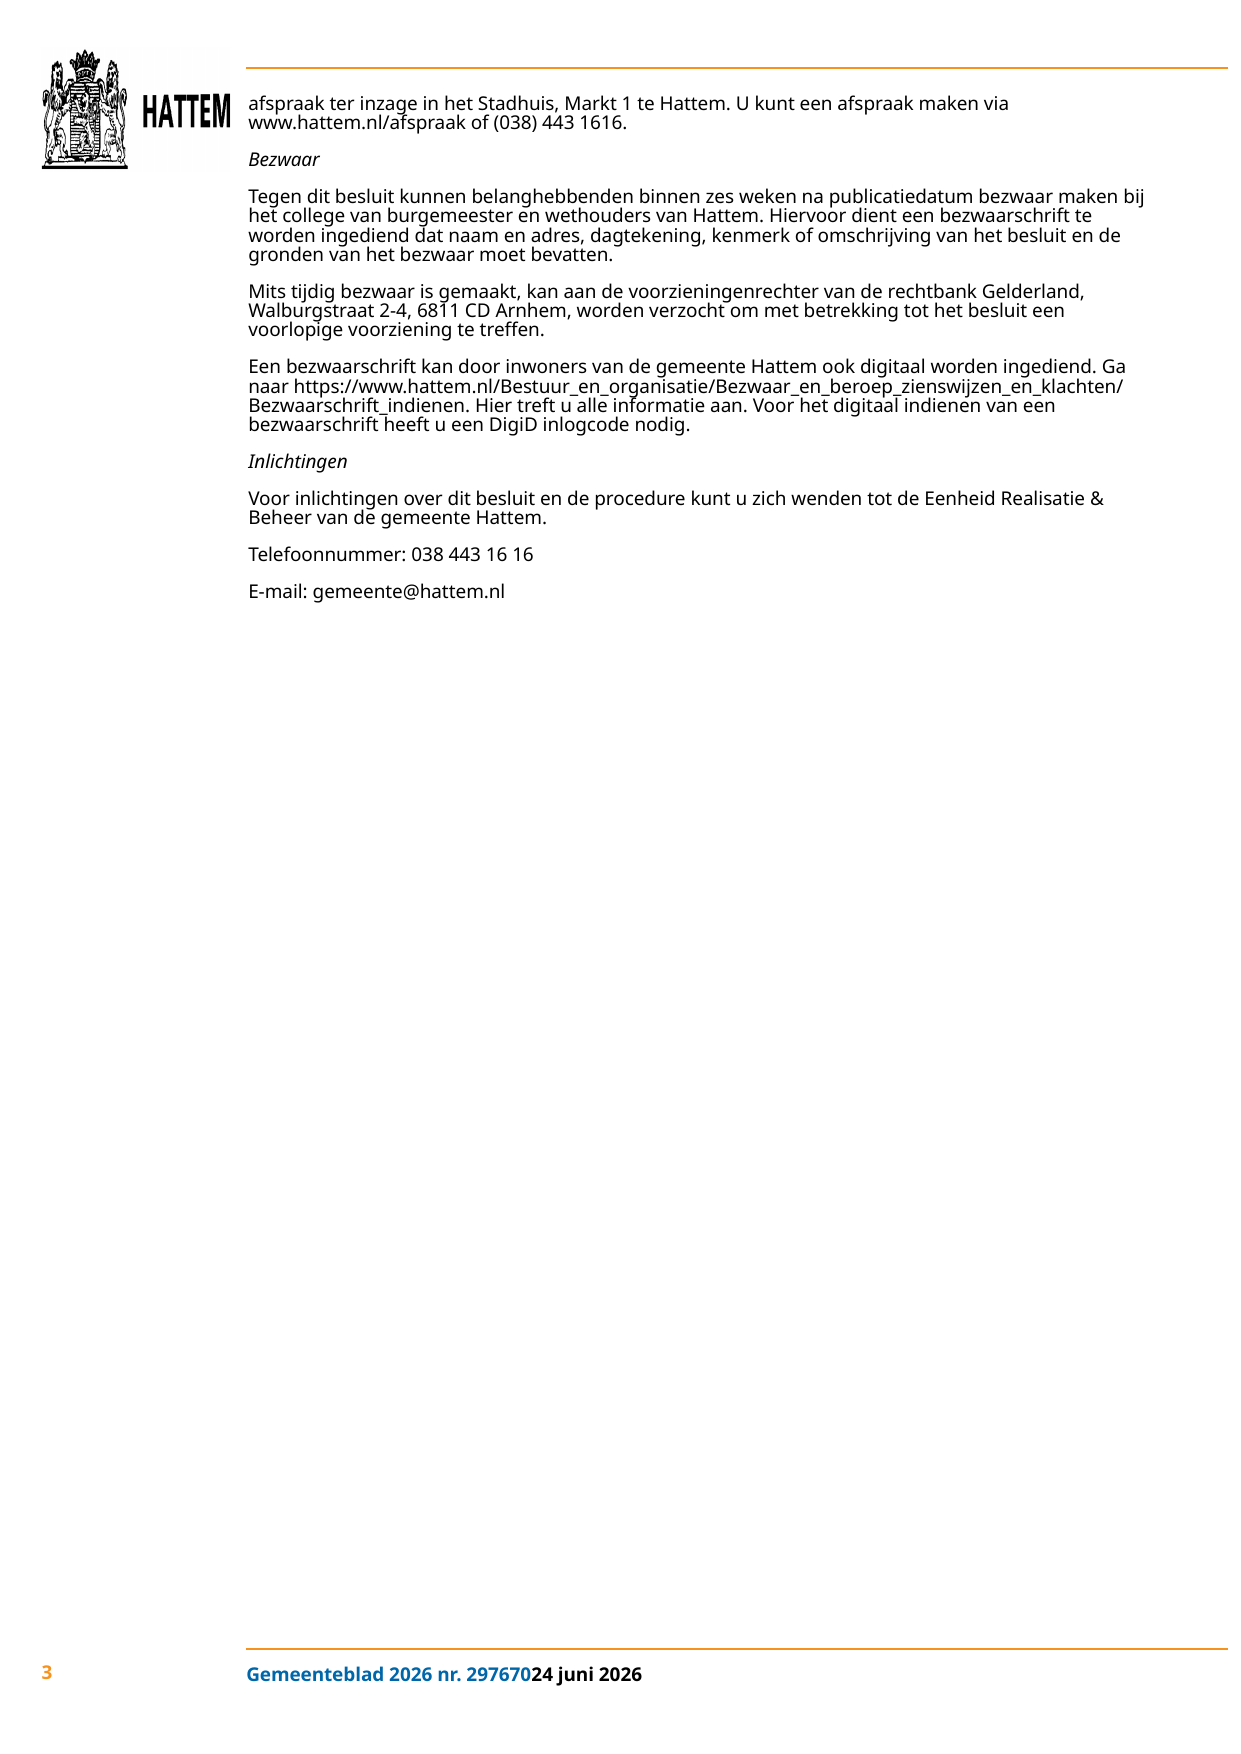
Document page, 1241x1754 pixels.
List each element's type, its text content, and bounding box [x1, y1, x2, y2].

text E-mail: gemeente@hattem.nl [248, 583, 1152, 603]
text Mits tijdig bezwaar is gemaakt, kan aan de voorzieningenrechter van de rechtbank Gelderland, Walburgstraat 2-4, 6811 CD Arnhem, worden verzocht om met betrekking tot het besluit een voorlopige voorziening te treffen. [248, 283, 1152, 341]
text Tegen dit besluit kunnen belanghebbenden binnen zes weken na publicatiedatum bezwaar maken bij het college van burgemeester en wethouders van Hattem. Hiervoor dient een bezwaarschrift te worden ingediend dat naam en adres, dagtekening, kenmerk of omschrijving van het besluit en de gronden van het bezwaar moet bevatten. [248, 188, 1152, 265]
picture [41, 47, 231, 172]
text Inlichtingen [248, 453, 1152, 472]
text Voor inlichtingen over dit besluit en de procedure kunt u zich wenden tot de Eenheid Realisatie & Beheer van de gemeente Hattem. [248, 490, 1152, 529]
text Telefoonnummer: 038 443 16 16 [248, 546, 1152, 566]
text afspraak ter inzage in het Stadhuis, Markt 1 te Hattem. U kunt een afspraak maken via www.hattem.nl/afspraak of (038) 443 1616. [248, 95, 1152, 133]
text Een bezwaarschrift kan door inwoners van de gemeente Hattem ook digitaal worden ingediend. Ga naar https://www.hattem.nl/Bestuur_en_organisatie/Bezwaar_en_beroep_zienswijzen_en_klachten/Bezwaarschrift_indienen. Hier treft u alle informatie aan. Voor het digitaal indienen van een bezwaarschrift heeft u een DigiD inlogcode nodig. [248, 358, 1152, 435]
text Bezwaar [248, 151, 1152, 170]
